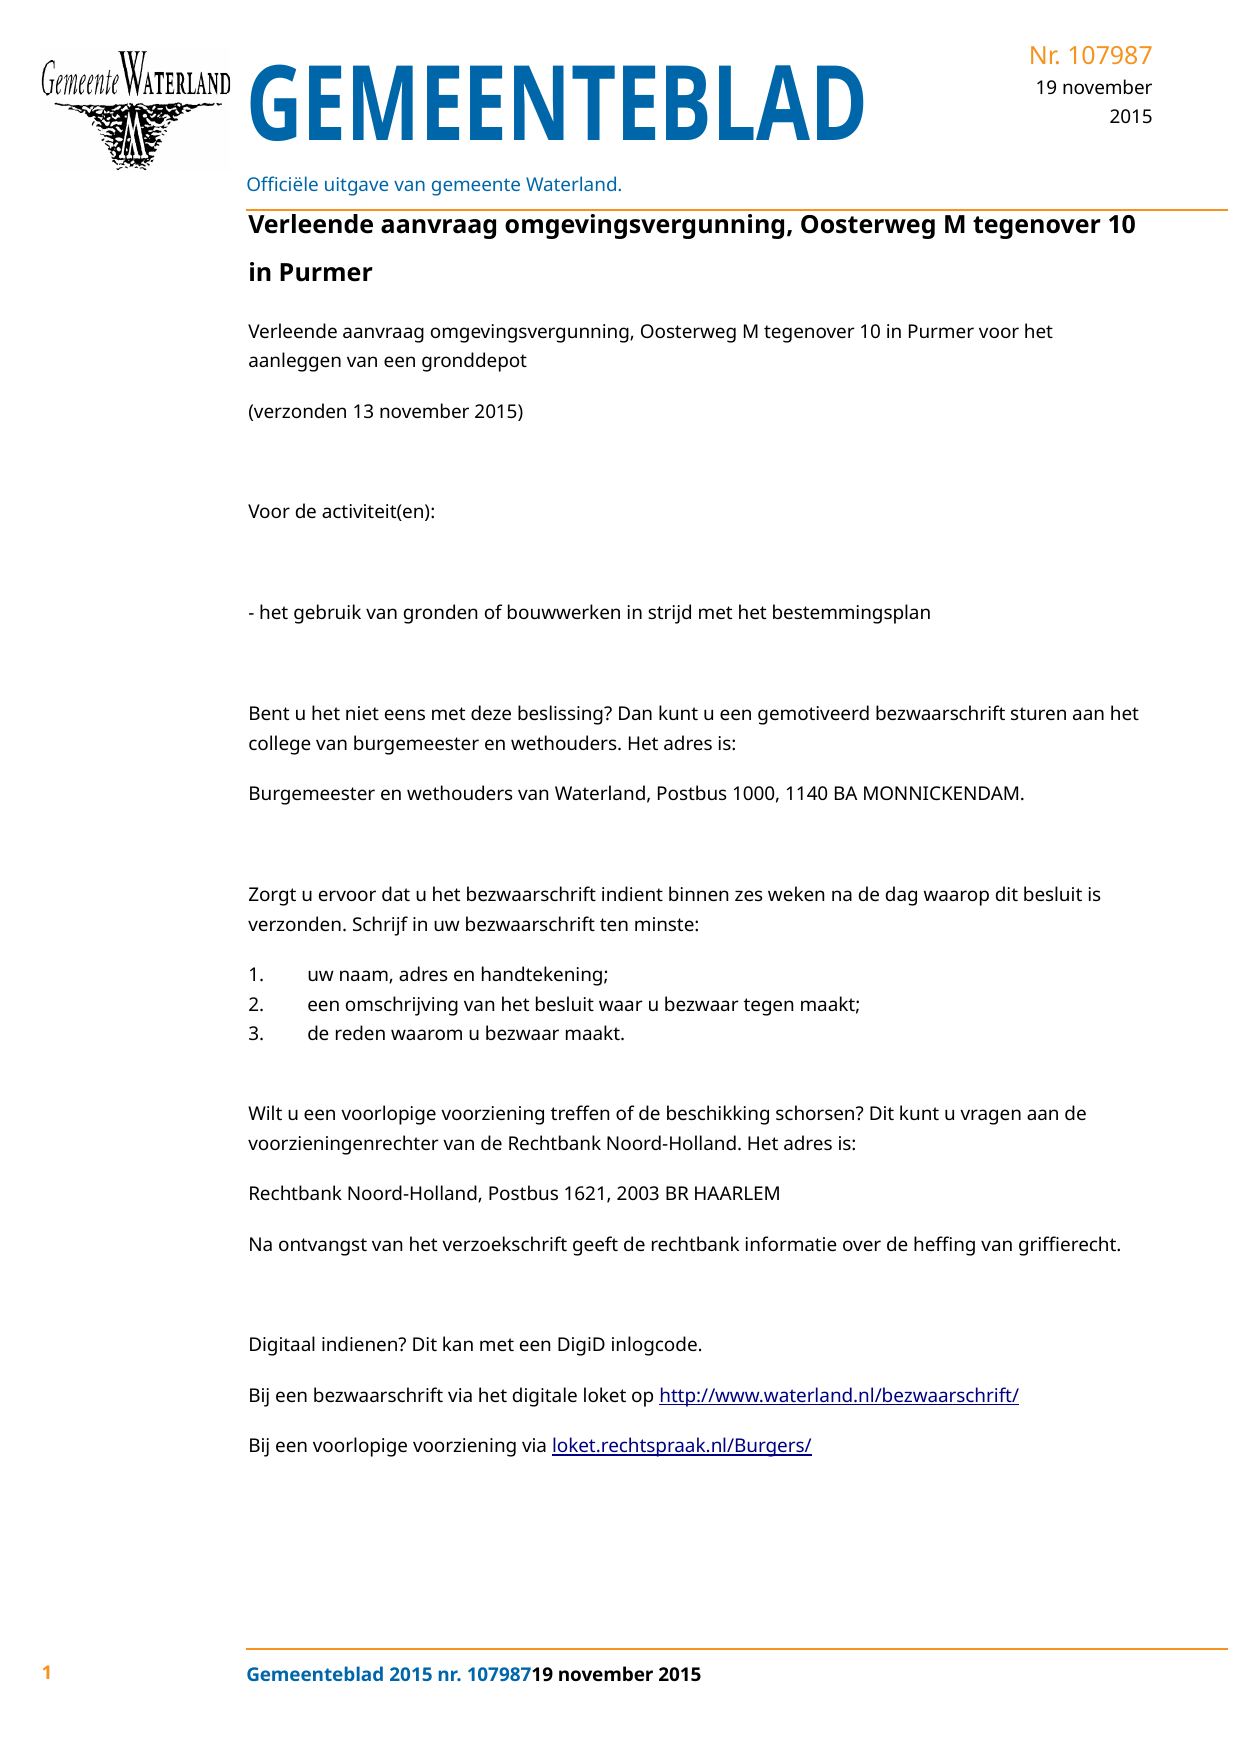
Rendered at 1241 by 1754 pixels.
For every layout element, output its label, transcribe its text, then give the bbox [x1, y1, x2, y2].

list de reden waarom u bezwaar maakt. [248, 1020, 1152, 1046]
text Bij een voorlopige voorziening via loket.rechtspraak.nl/Burgers/ [248, 1432, 1152, 1458]
text Voor de activiteit(en): [248, 499, 1152, 524]
picture [41, 47, 231, 172]
list een omschrijving van het besluit waar u bezwaar tegen maakt; [248, 991, 1152, 1017]
text Wilt u een voorlopige voorziening treffen of de beschikking schorsen? Dit kunt u vragen aan de voorzieningenrechter van de Rechtbank Noord-Holland. Het adres is: [248, 1100, 1152, 1156]
text Bij een bezwaarschrift via het digitale loket op http://www.waterland.nl/bezwaarschrift/ [248, 1382, 1152, 1408]
text Burgemeester en wethouders van Waterland, Postbus 1000, 1140 BA MONNICKENDAM. [248, 780, 1152, 806]
list uw naam, adres en handtekening; [248, 961, 1152, 987]
text Verleende aanvraag omgevingsvergunning, Oosterweg M tegenover 10 in Purmer voor het aanleggen van een gronddepot [248, 318, 1152, 373]
text Na ontvangst van het verzoekschrift geeft de rechtbank informatie over de heffing van griffierecht. [248, 1231, 1152, 1257]
text Digitaal indienen? Dit kan met een DigiD inlogcode. [248, 1332, 1152, 1357]
text Bent u het niet eens met deze beslissing? Dan kunt u een gemotiveerd bezwaarschrift sturen aan het college van burgemeester en wethouders. Het adres is: [248, 700, 1152, 756]
text (verzonden 13 november 2015) [248, 398, 1152, 424]
text Rechtbank Noord-Holland, Postbus 1621, 2003 BR HAARLEM [248, 1180, 1152, 1206]
text - het gebruik van gronden of bouwwerken in strijd met het bestemmingsplan [248, 599, 1152, 625]
text Zorgt u ervoor dat u het bezwaarschrift indient binnen zes weken na de dag waarop dit besluit is verzonden. Schrijf in uw bezwaarschrift ten minste: [248, 881, 1152, 937]
text Verleende aanvraag omgevingsvergunning, Oosterweg M tegenover 10 in Purmer [248, 211, 1152, 288]
